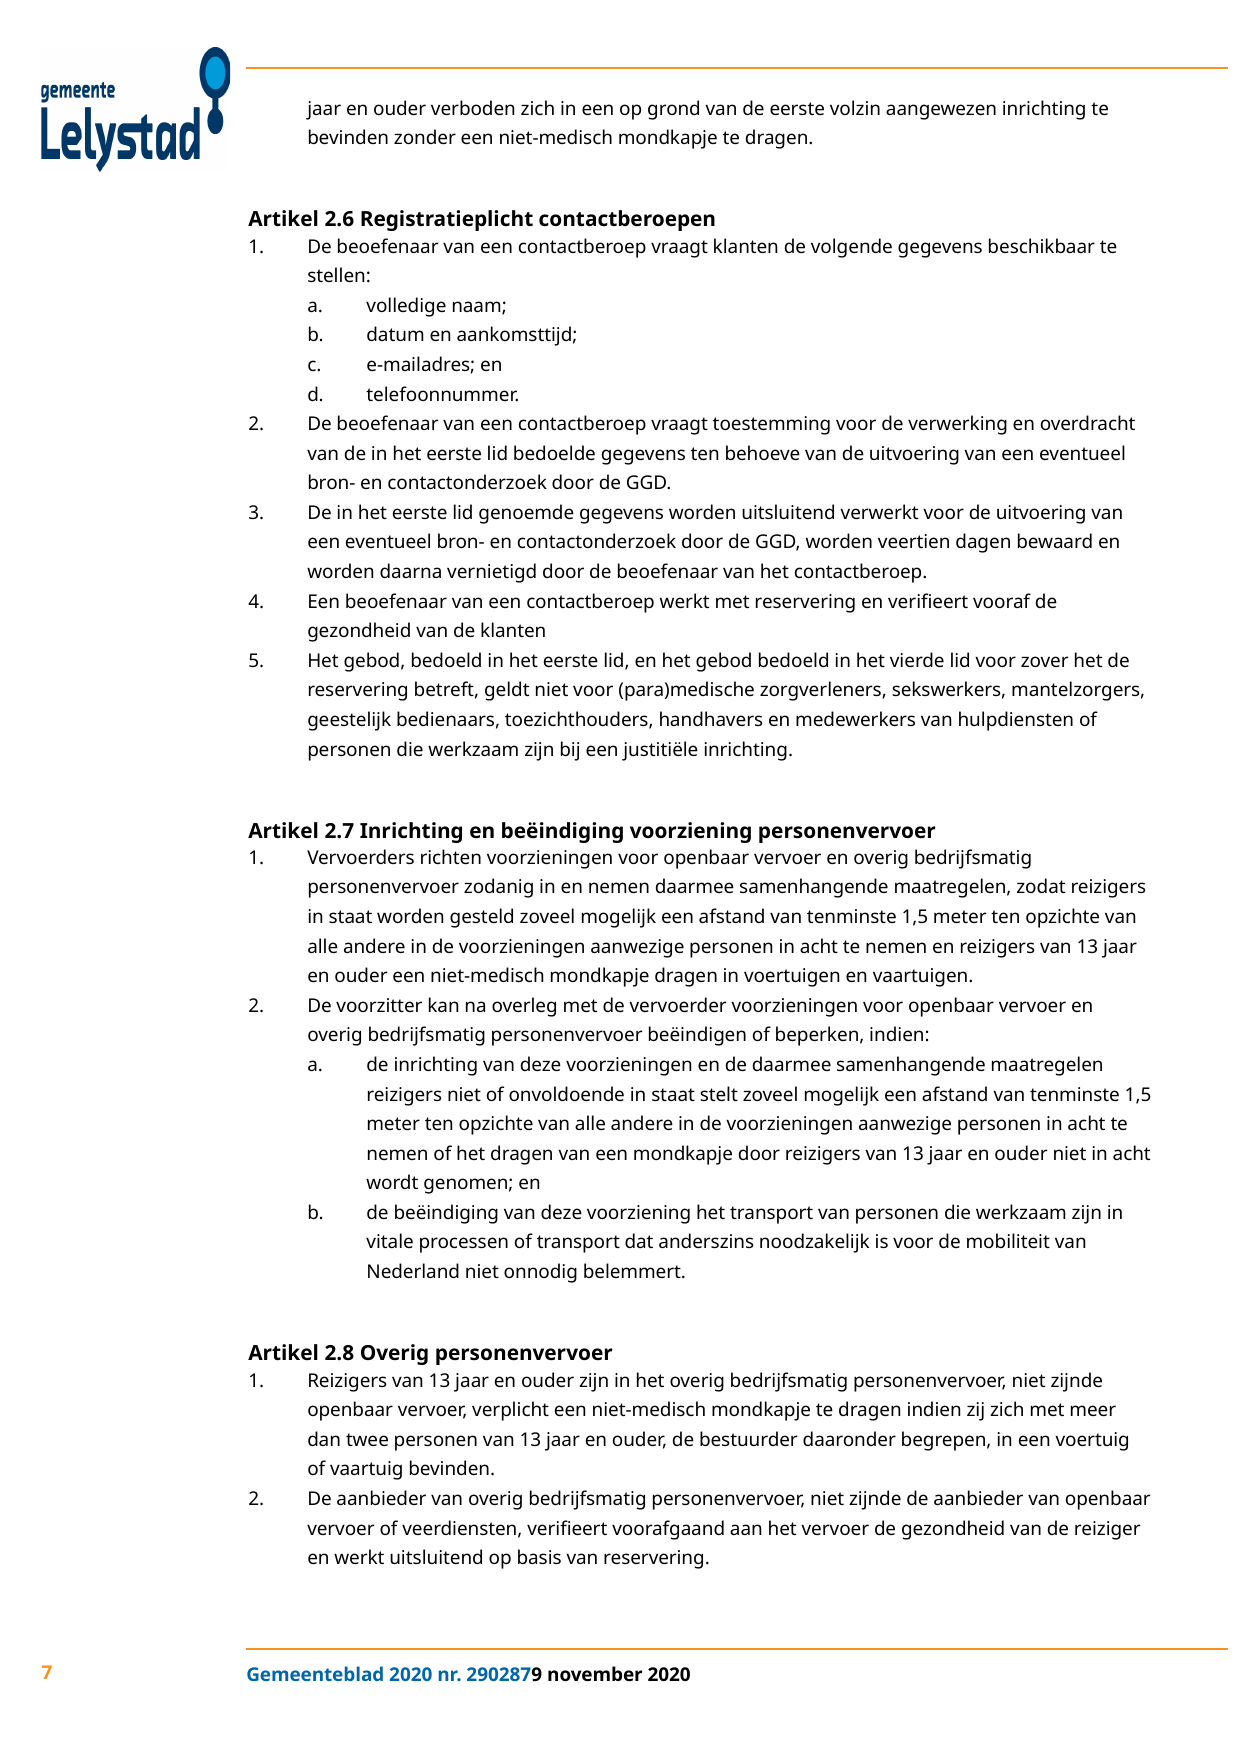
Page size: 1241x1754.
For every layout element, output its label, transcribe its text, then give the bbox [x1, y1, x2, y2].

list Reizigers van 13 jaar en ouder zijn in het overig bedrijfsmatig personenvervoer, niet zijnde openbaar vervoer, verplicht een niet-medisch mondkapje te dragen indien zij zich met meer dan twee personen van 13 jaar en ouder, de bestuurder daaronder begrepen, in een voertuig of vaartuig bevinden. [248, 1367, 1152, 1481]
list De beoefenaar van een contactberoep vraagt toestemming voor de verwerking en overdracht van de in het eerste lid bedoelde gegevens ten behoeve van de uitvoering van een eventueel bron- en contactonderzoek door de GGD. [248, 410, 1152, 495]
list De aanbieder van overig bedrijfsmatig personenvervoer, niet zijnde de aanbieder van openbaar vervoer of veerdiensten, verifieert voorafgaand aan het vervoer de gezondheid van de reiziger en werkt uitsluitend op basis van reservering. [248, 1485, 1152, 1570]
text Artikel 2.8 Overig personenvervoer [248, 1338, 1152, 1367]
picture [41, 47, 231, 172]
list jaar en ouder verboden zich in een op grond van de eerste volzin aangewezen inrichting te bevinden zonder een niet-medisch mondkapje te dragen. [248, 95, 1152, 150]
list Vervoerders richten voorzieningen voor openbaar vervoer en overig bedrijfsmatig personenvervoer zodanig in en nemen daarmee samenhangende maatregelen, zodat reizigers in staat worden gesteld zoveel mogelijk een afstand van tenminste 1,5 meter ten opzichte van alle andere in de voorzieningen aanwezige personen in acht te nemen en reizigers van 13 jaar en ouder een niet-medisch mondkapje dragen in voertuigen en vaartuigen. [248, 844, 1152, 988]
text Artikel 2.7 Inrichting en beëindiging voorziening personenvervoer [248, 816, 1152, 844]
text Artikel 2.6 Registratieplicht contactberoepen [248, 204, 1152, 233]
list De in het eerste lid genoemde gegevens worden uitsluitend verwerkt voor de uitvoering van een eventueel bron- en contactonderzoek door de GGD, worden veertien dagen bewaard en worden daarna vernietigd door de beoefenaar van het contactberoep. [248, 499, 1152, 584]
list Het gebod, bedoeld in het eerste lid, en het gebod bedoeld in het vierde lid voor zover het de reservering betreft, geldt niet voor (para)medische zorgverleners, sekswerkers, mantelzorgers, geestelijk bedienaars, toezichthouders, handhavers en medewerkers van hulpdiensten of personen die werkzaam zijn bij een justitiële inrichting. [248, 647, 1152, 761]
list volledige naam; [307, 292, 1152, 318]
list datum en aankomsttijd; [307, 322, 1152, 347]
list Een beoefenaar van een contactberoep werkt met reservering en verifieert vooraf de gezondheid van de klanten [248, 588, 1152, 643]
list de beëindiging van deze voorziening het transport van personen die werkzaam zijn in vitale processen of transport dat anderszins noodzakelijk is voor de mobiliteit van Nederland niet onnodig belemmert. [307, 1199, 1152, 1284]
list e-mailadres; en [307, 351, 1152, 377]
list De beoefenaar van een contactberoep vraagt klanten de volgende gegevens beschikbaar te stellen: [248, 233, 1152, 288]
list de inrichting van deze voorzieningen en de daarmee samenhangende maatregelen reizigers niet of onvoldoende in staat stelt zoveel mogelijk een afstand van tenminste 1,5 meter ten opzichte van alle andere in de voorzieningen aanwezige personen in acht te nemen of het dragen van een mondkapje door reizigers van 13 jaar en ouder niet in acht wordt genomen; en [307, 1051, 1152, 1195]
list telefoonnummer. [307, 381, 1152, 406]
list De voorzitter kan na overleg met de vervoerder voorzieningen voor openbaar vervoer en overig bedrijfsmatig personenvervoer beëindigen of beperken, indien: [248, 992, 1152, 1047]
